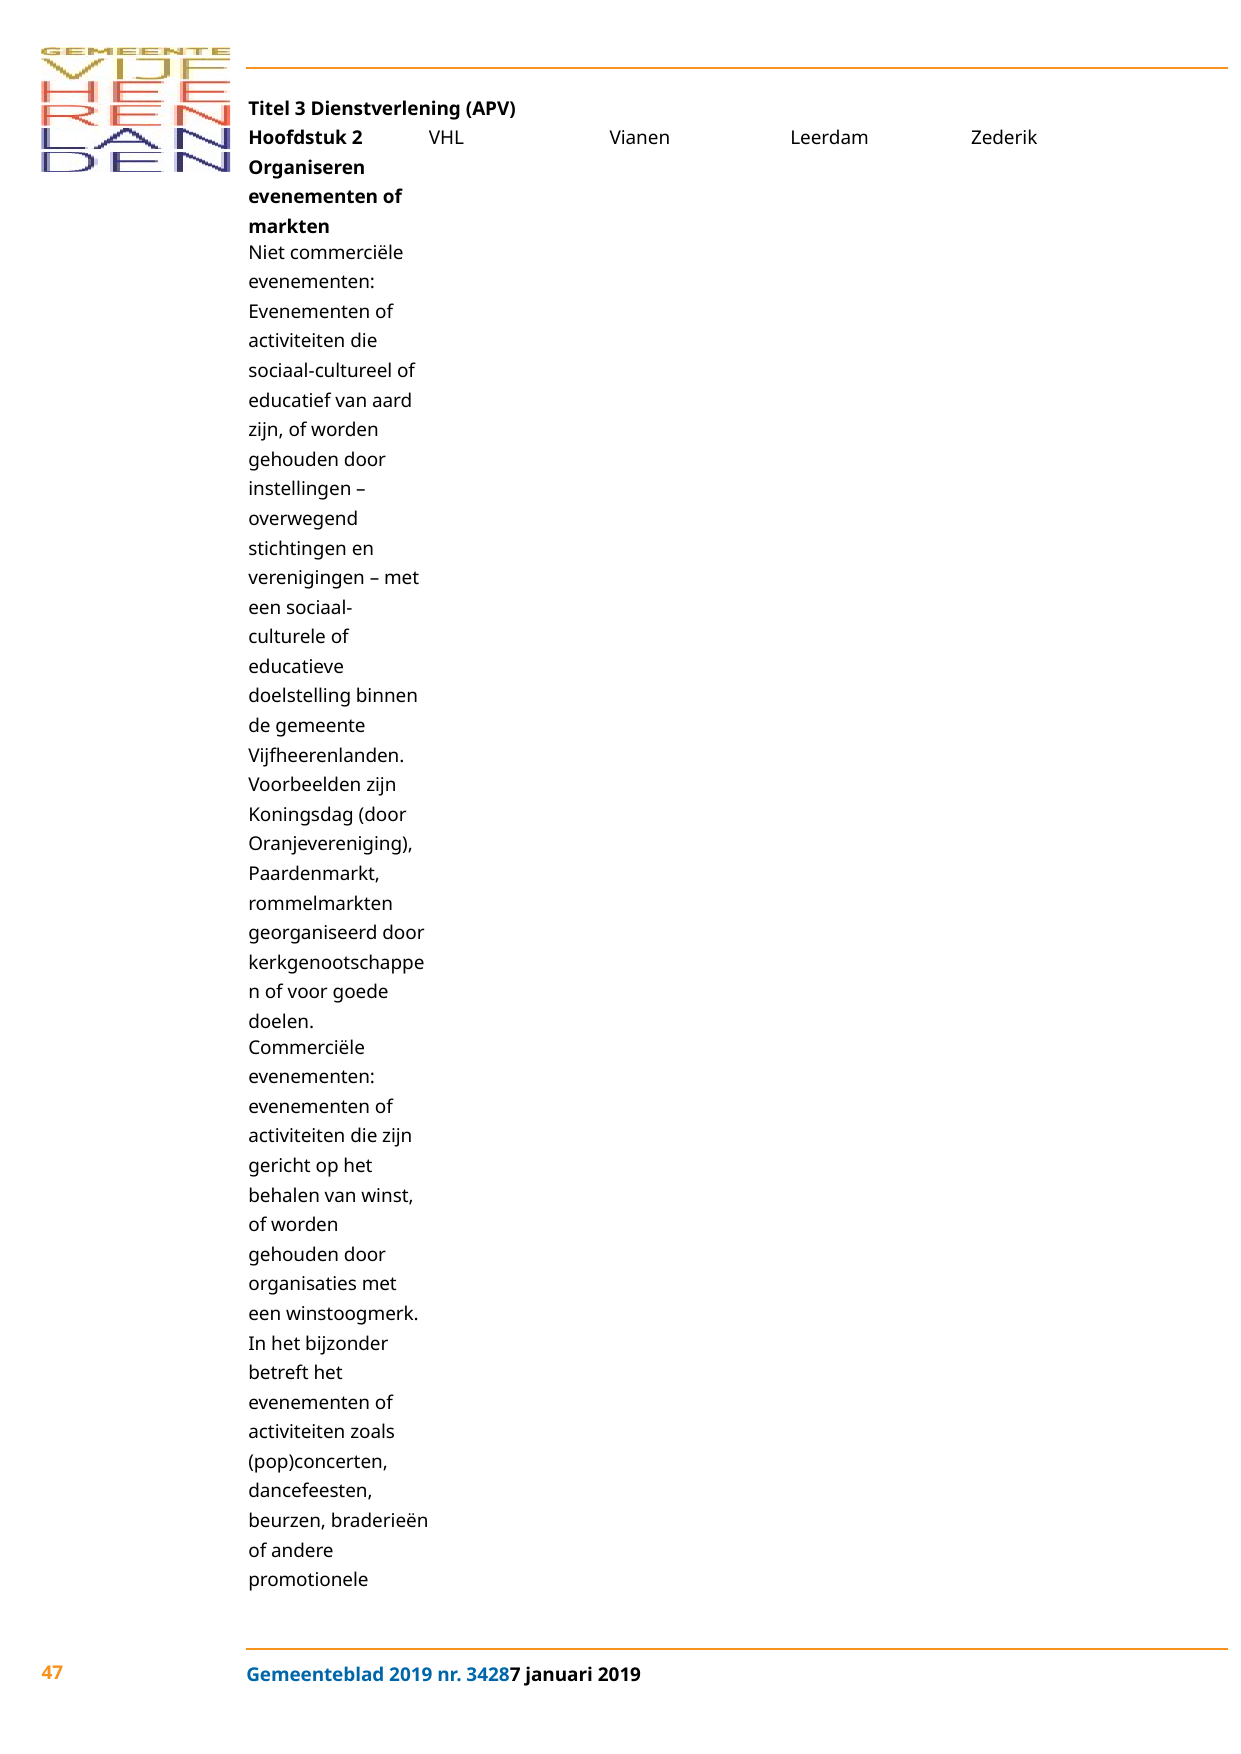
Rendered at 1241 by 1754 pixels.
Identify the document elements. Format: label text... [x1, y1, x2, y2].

table_header VHL [429, 125, 609, 239]
table_cell Niet commerciële evenementen: Evenementen of activiteiten die sociaal-cultureel of educatief van aard zijn, of worden gehouden door instellingen – overwegend stichtingen en verenigingen – met een sociaal-culturele of educatieve doelstelling binnen de gemeente Vijfheerenlanden. Voorbeelden zijn Koningsdag (door Oranjevereniging), Paardenmarkt, rommelmarkten georganiseerd door kerkgenootschappen of voor goede doelen. [248, 239, 429, 1034]
table_header Vianen [609, 125, 790, 239]
table_cell [790, 1034, 971, 1592]
table_cell [971, 1034, 1152, 1592]
table_cell [429, 239, 609, 1034]
picture [41, 47, 231, 172]
table_cell Commerciële evenementen: evenementen of activiteiten die zijn gericht op het behalen van winst, of worden gehouden door organisaties met een winstoogmerk. In het bijzonder betreft het evenementen of activiteiten zoals (pop)concerten, dancefeesten, beurzen, braderieën of andere promotionele [248, 1034, 429, 1592]
table_header Hoofdstuk 2 Organiseren evenementen of markten [248, 125, 429, 239]
table_header Leerdam [790, 125, 971, 239]
table_cell [971, 239, 1152, 1034]
table_header Zederik [971, 125, 1152, 239]
table_cell [790, 239, 971, 1034]
table_cell [429, 1034, 609, 1592]
text Titel 3 Dienstverlening (APV) [248, 95, 1152, 121]
table_cell [609, 1034, 790, 1592]
table_cell [609, 239, 790, 1034]
